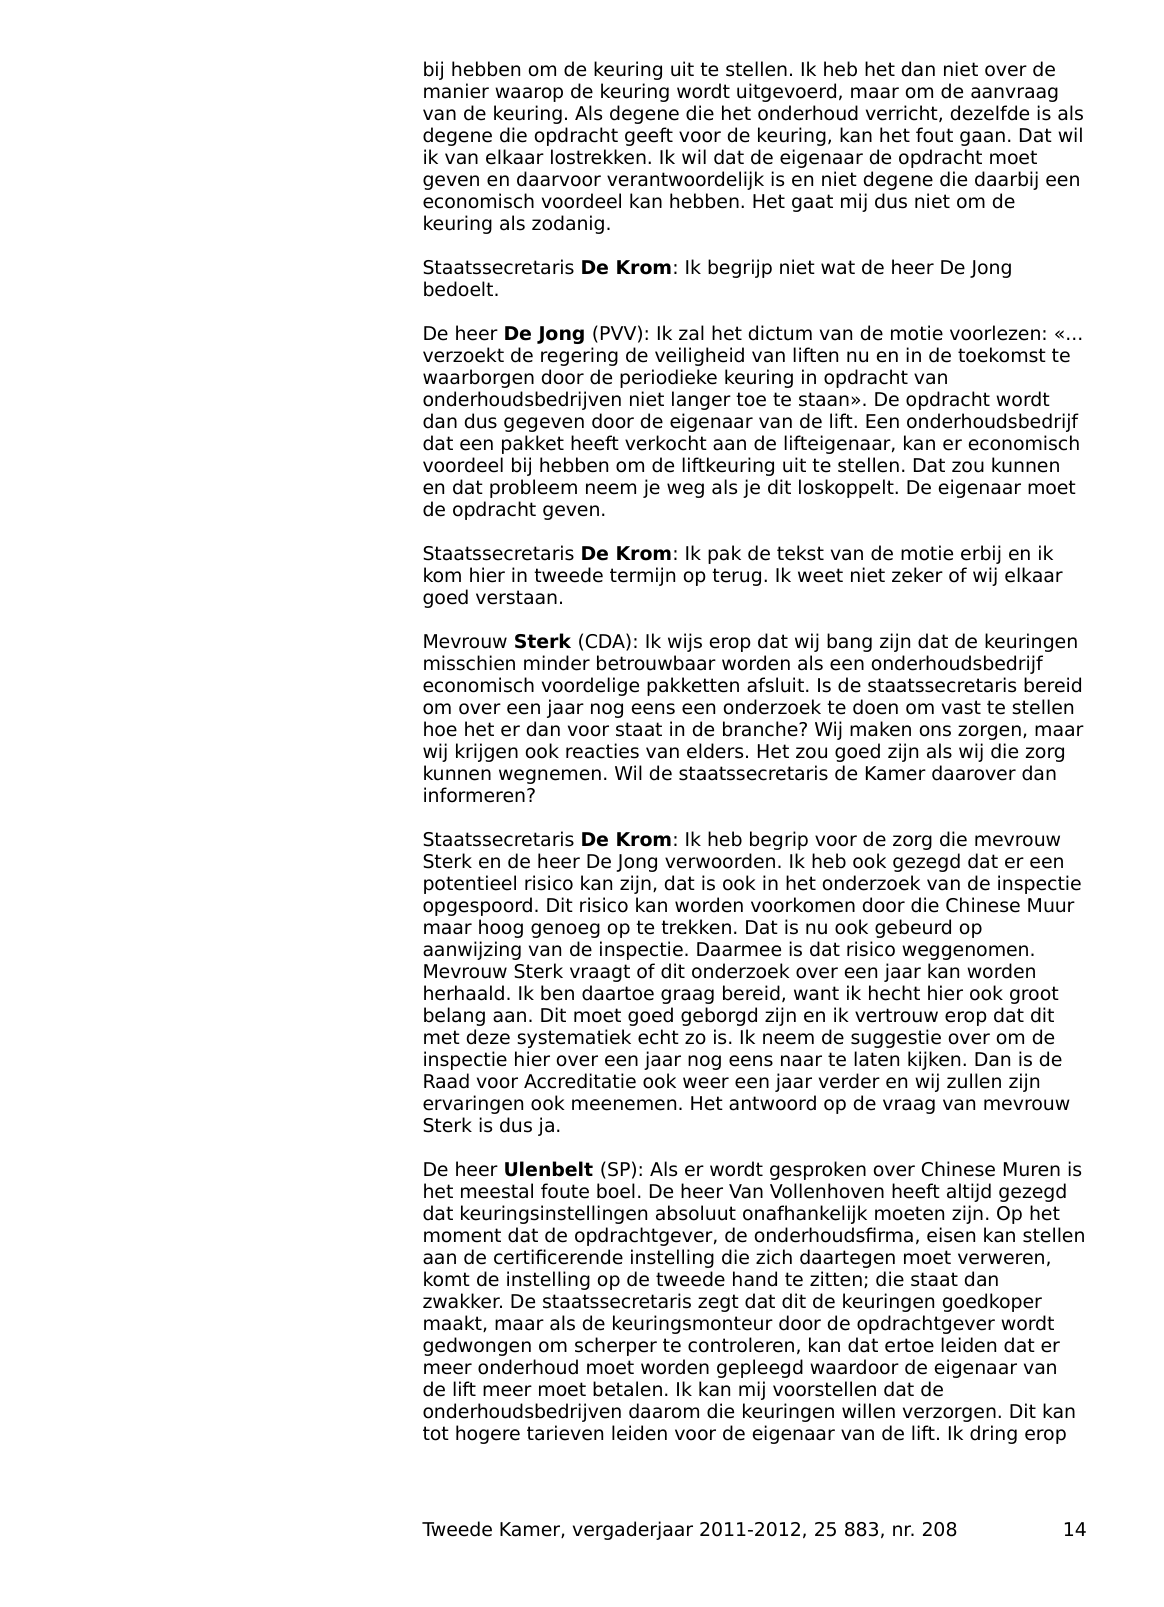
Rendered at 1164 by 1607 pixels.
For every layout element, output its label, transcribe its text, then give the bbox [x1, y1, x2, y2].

text bij hebben om de keuring uit te stellen. Ik heb het dan niet over de manier waarop de keuring wordt uitgevoerd, maar om de aanvraag van de keuring. Als degene die het onderhoud verricht, dezelfde is als degene die opdracht geeft voor de keuring, kan het fout gaan. Dat wil ik van elkaar lostrekken. Ik wil dat de eigenaar de opdracht moet geven en daarvoor verantwoordelijk is en niet degene die daarbij een economisch voordeel kan hebben. Het gaat mij dus niet om de keuring als zodanig. [422, 59, 1087, 235]
text Mevrouw Sterk (CDA): Ik wijs erop dat wij bang zijn dat de keuringen misschien minder betrouwbaar worden als een onderhoudsbedrijf economisch voordelige pakketten afsluit. Is de staatssecretaris bereid om over een jaar nog eens een onderzoek te doen om vast te stellen hoe het er dan voor staat in de branche? Wij maken ons zorgen, maar wij krijgen ook reacties van elders. Het zou goed zijn als wij die zorg kunnen wegnemen. Wil de staatssecretaris de Kamer daarover dan informeren? [422, 631, 1087, 807]
text De heer De Jong (PVV): Ik zal het dictum van de motie voorlezen: «... verzoekt de regering de veiligheid van liften nu en in de toekomst te waarborgen door de periodieke keuring in opdracht van onderhoudsbedrijven niet langer toe te staan». De opdracht wordt dan dus gegeven door de eigenaar van de lift. Een onderhoudsbedrijf dat een pakket heeft verkocht aan de lifteigenaar, kan er economisch voordeel bij hebben om de liftkeuring uit te stellen. Dat zou kunnen en dat probleem neem je weg als je dit loskoppelt. De eigenaar moet de opdracht geven. [422, 323, 1087, 521]
text Staatssecretaris De Krom: Ik heb begrip voor de zorg die mevrouw Sterk en de heer De Jong verwoorden. Ik heb ook gezegd dat er een potentieel risico kan zijn, dat is ook in het onderzoek van de inspectie opgespoord. Dit risico kan worden voorkomen door die Chinese Muur maar hoog genoeg op te trekken. Dat is nu ook gebeurd op aanwijzing van de inspectie. Daarmee is dat risico weggenomen. [422, 829, 1087, 961]
text Staatssecretaris De Krom: Ik begrijp niet wat de heer De Jong bedoelt. [422, 257, 1087, 301]
text De heer Ulenbelt (SP): Als er wordt gesproken over Chinese Muren is het meestal foute boel. De heer Van Vollenhoven heeft altijd gezegd dat keuringsinstellingen absoluut onafhankelijk moeten zijn. Op het moment dat de opdrachtgever, de onderhoudsfirma, eisen kan stellen aan de certificerende instelling die zich daartegen moet verweren, komt de instelling op de tweede hand te zitten; die staat dan zwakker. De staatssecretaris zegt dat dit de keuringen goedkoper maakt, maar als de keuringsmonteur door de opdrachtgever wordt gedwongen om scherper te controleren, kan dat ertoe leiden dat er meer onderhoud moet worden gepleegd waardoor de eigenaar van de lift meer moet betalen. Ik kan mij voorstellen dat de onderhoudsbedrijven daarom die keuringen willen verzorgen. Dit kan tot hogere tarieven leiden voor de eigenaar van de lift. Ik dring erop [422, 1159, 1087, 1445]
text Staatssecretaris De Krom: Ik pak de tekst van de motie erbij en ik kom hier in tweede termijn op terug. Ik weet niet zeker of wij elkaar goed verstaan. [422, 543, 1087, 609]
text Mevrouw Sterk vraagt of dit onderzoek over een jaar kan worden herhaald. Ik ben daartoe graag bereid, want ik hecht hier ook groot belang aan. Dit moet goed geborgd zijn en ik vertrouw erop dat dit met deze systematiek echt zo is. Ik neem de suggestie over om de inspectie hier over een jaar nog eens naar te laten kijken. Dan is de Raad voor Accreditatie ook weer een jaar verder en wij zullen zijn ervaringen ook meenemen. Het antwoord op de vraag van mevrouw Sterk is dus ja. [422, 961, 1087, 1137]
